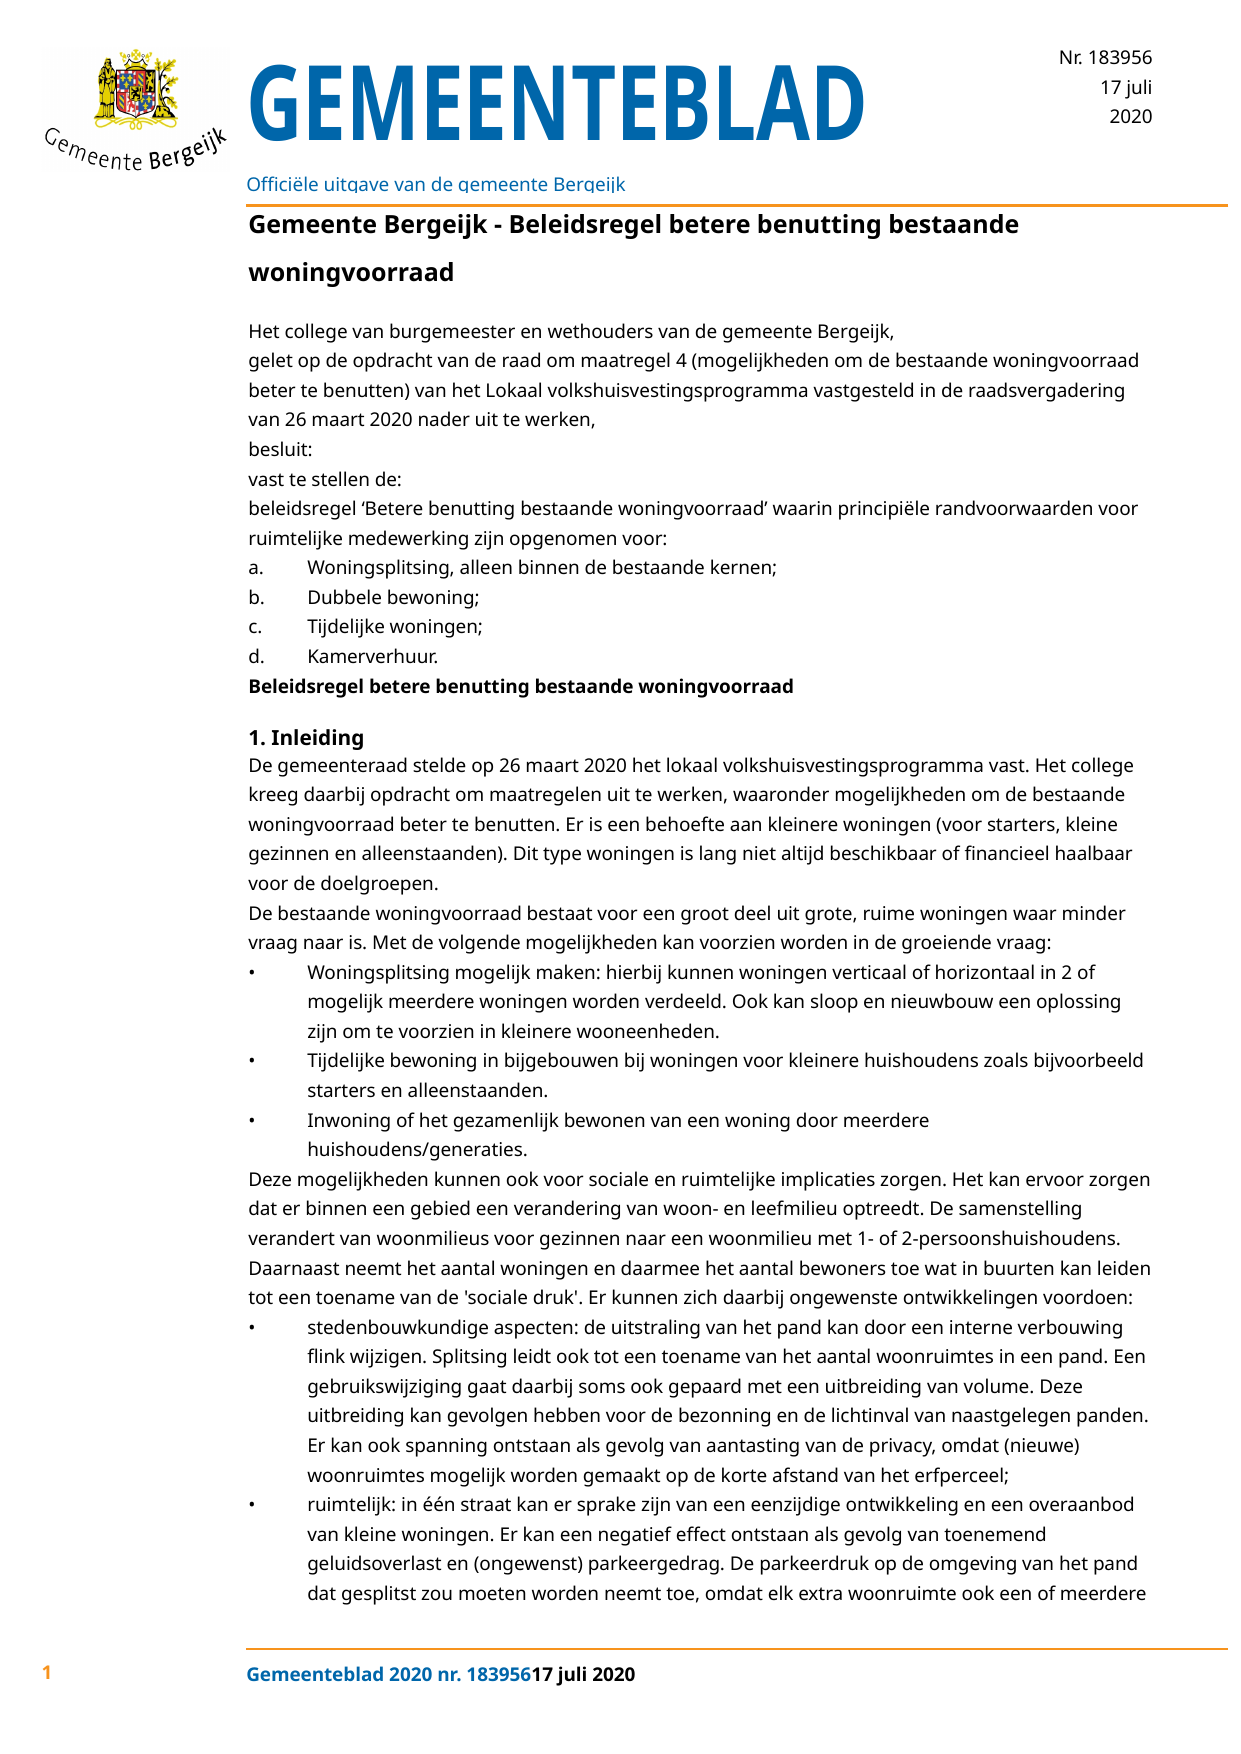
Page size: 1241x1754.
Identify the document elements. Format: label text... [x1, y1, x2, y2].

text Het college van burgemeester en wethouders van de gemeente Bergeijk, [248, 318, 1152, 344]
picture [41, 47, 231, 172]
list Inwoning of het gezamenlijk bewonen van een woning door meerdere huishoudens/generaties. [248, 1107, 1152, 1162]
text De gemeenteraad stelde op 26 maart 2020 het lokaal volkshuisvestingsprogramma vast. Het college kreeg daarbij opdracht om maatregelen uit te werken, waaronder mogelijkheden om de bestaande woningvoorraad beter te benutten. Er is een behoefte aan kleinere woningen (voor starters, kleine gezinnen en alleenstaanden). Dit type woningen is lang niet altijd beschikbaar of financieel haalbaar voor de doelgroepen. [248, 752, 1152, 896]
text besluit: [248, 436, 1152, 462]
list Dubbele bewoning; [248, 584, 1152, 610]
list Kamerverhuur. [248, 643, 1152, 669]
text Deze mogelijkheden kunnen ook voor sociale en ruimtelijke implicaties zorgen. Het kan ervoor zorgen dat er binnen een gebied een verandering van woon- en leefmilieu optreedt. De samenstelling verandert van woonmilieus voor gezinnen naar een woonmilieu met 1- of 2-persoonshuishoudens. Daarnaast neemt het aantal woningen en daarmee het aantal bewoners toe wat in buurten kan leiden tot een toename van de 'sociale druk'. Er kunnen zich daarbij ongewenste ontwikkelingen voordoen: [248, 1166, 1152, 1310]
text vast te stellen de: [248, 466, 1152, 492]
list Tijdelijke bewoning in bijgebouwen bij woningen voor kleinere huishoudens zoals bijvoorbeeld starters en alleenstaanden. [248, 1048, 1152, 1103]
text 1. Inleiding [248, 723, 1152, 752]
text gelet op de opdracht van de raad om maatregel 4 (mogelijkheden om de bestaande woningvoorraad beter te benutten) van het Lokaal volkshuisvestingsprogramma vastgesteld in de raadsvergadering van 26 maart 2020 nader uit te werken, [248, 347, 1152, 432]
list Woningsplitsing mogelijk maken: hierbij kunnen woningen verticaal of horizontaal in 2 of mogelijk meerdere woningen worden verdeeld. Ook kan sloop en nieuwbouw een oplossing zijn om te voorzien in kleinere wooneenheden. [248, 959, 1152, 1044]
text Beleidsregel betere benutting bestaande woningvoorraad [248, 673, 1152, 699]
list Woningsplitsing, alleen binnen de bestaande kernen; [248, 554, 1152, 580]
text Gemeente Bergeijk - Beleidsregel betere benutting bestaande woningvoorraad [248, 207, 1152, 288]
text beleidsregel ‘Betere benutting bestaande woningvoorraad’ waarin principiële randvoorwaarden voor ruimtelijke medewerking zijn opgenomen voor: [248, 495, 1152, 551]
list Tijdelijke woningen; [248, 614, 1152, 639]
text De bestaande woningvoorraad bestaat voor een groot deel uit grote, ruime woningen waar minder vraag naar is. Met de volgende mogelijkheden kan voorzien worden in de groeiende vraag: [248, 900, 1152, 955]
list stedenbouwkundige aspecten: de uitstraling van het pand kan door een interne verbouwing flink wijzigen. Splitsing leidt ook tot een toename van het aantal woonruimtes in een pand. Een gebruikswijziging gaat daarbij soms ook gepaard met een uitbreiding van volume. Deze uitbreiding kan gevolgen hebben voor de bezonning en de lichtinval van naastgelegen panden. Er kan ook spanning ontstaan als gevolg van aantasting van de privacy, omdat (nieuwe) woonruimtes mogelijk worden gemaakt op de korte afstand van het erfperceel; [248, 1314, 1152, 1487]
list ruimtelijk: in één straat kan er sprake zijn van een eenzijdige ontwikkeling en een overaanbod van kleine woningen. Er kan een negatief effect ontstaan als gevolg van toenemend geluidsoverlast en (ongewenst) parkeergedrag. De parkeerdruk op de omgeving van het pand dat gesplitst zou moeten worden neemt toe, omdat elk extra woonruimte ook een of meerdere [248, 1491, 1152, 1606]
